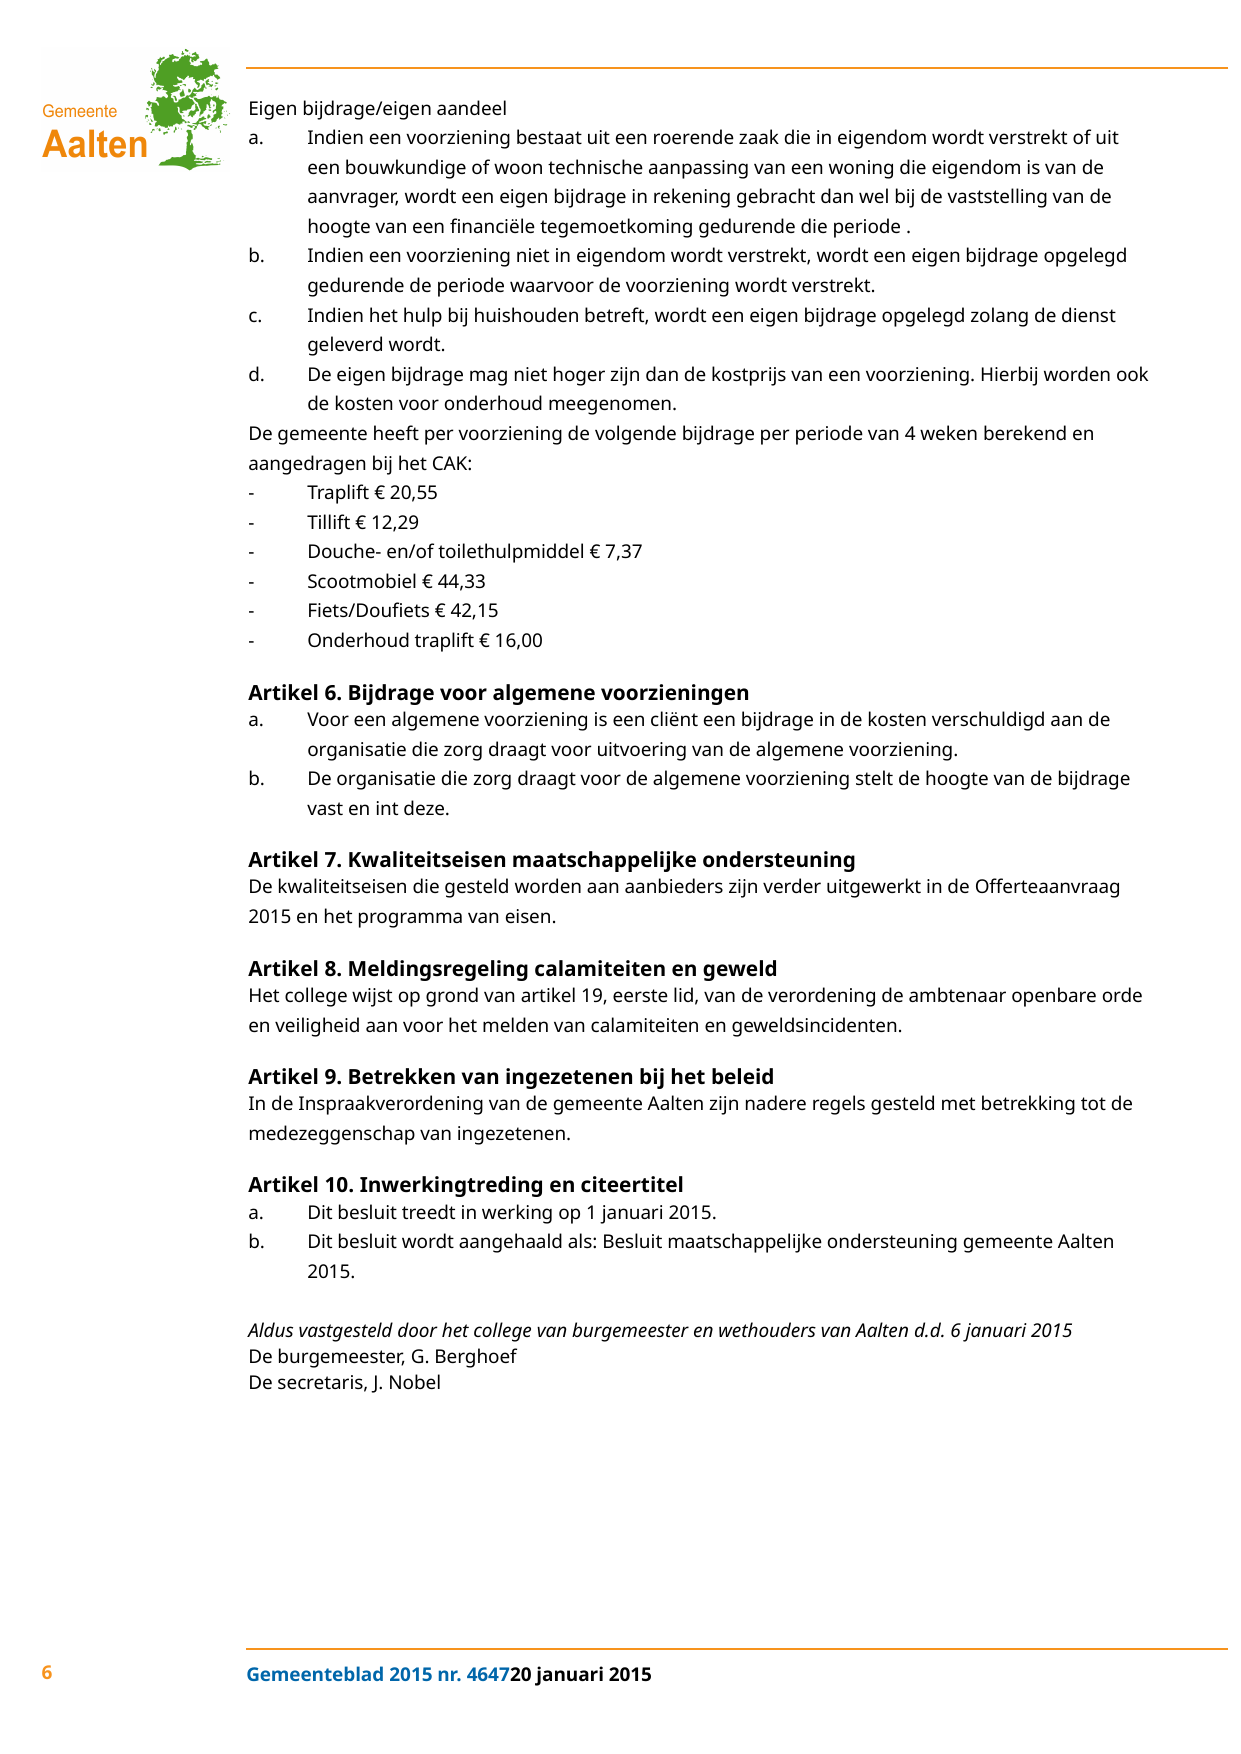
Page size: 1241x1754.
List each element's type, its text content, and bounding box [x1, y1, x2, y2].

text In de Inspraakverordening van de gemeente Aalten zijn nadere regels gesteld met betrekking tot de medezeggenschap van ingezetenen. [248, 1091, 1152, 1146]
text Aldus vastgesteld door het college van burgemeester en wethouders van Aalten d.d. 6 januari 2015 [248, 1317, 1152, 1343]
list Fiets/Doufiets € 42,15 [248, 598, 1152, 623]
picture [41, 47, 231, 172]
list Scootmobiel € 44,33 [248, 568, 1152, 594]
list Traplift € 20,55 [248, 479, 1152, 505]
text Artikel 10. Inwerkingtreding en citeertitel [248, 1171, 1152, 1199]
list Indien een voorziening bestaat uit een roerende zaak die in eigendom wordt verstrekt of uit een bouwkundige of woon technische aanpassing van een woning die eigendom is van de aanvrager, wordt een eigen bijdrage in rekening gebracht dan wel bij de vaststelling van de hoogte van een financiële tegemoetkoming gedurende die periode . [248, 124, 1152, 239]
text De kwaliteitseisen die gesteld worden aan aanbieders zijn verder uitgewerkt in de Offerteaanvraag 2015 en het programma van eisen. [248, 874, 1152, 929]
text De secretaris, J. Nobel [248, 1369, 1152, 1394]
text De gemeente heeft per voorziening de volgende bijdrage per periode van 4 weken berekend en aangedragen bij het CAK: [248, 420, 1152, 476]
text Artikel 8. Meldingsregeling calamiteiten en geweld [248, 954, 1152, 982]
list Indien het hulp bij huishouden betreft, wordt een eigen bijdrage opgelegd zolang de dienst geleverd wordt. [248, 302, 1152, 357]
list Onderhoud traplift € 16,00 [248, 627, 1152, 653]
text Artikel 9. Betrekken van ingezetenen bij het beleid [248, 1062, 1152, 1091]
list De eigen bijdrage mag niet hoger zijn dan de kostprijs van een voorziening. Hierbij worden ook de kosten voor onderhoud meegenomen. [248, 361, 1152, 416]
text De burgemeester, G. Berghoef [248, 1343, 1152, 1369]
list Indien een voorziening niet in eigendom wordt verstrekt, wordt een eigen bijdrage opgelegd gedurende de periode waarvoor de voorziening wordt verstrekt. [248, 243, 1152, 298]
list Dit besluit treedt in werking op 1 januari 2015. [248, 1199, 1152, 1225]
text Artikel 7. Kwaliteitseisen maatschappelijke ondersteuning [248, 845, 1152, 874]
list Tillift € 12,29 [248, 509, 1152, 535]
list De organisatie die zorg draagt voor de algemene voorziening stelt de hoogte van de bijdrage vast en int deze. [248, 765, 1152, 821]
text Eigen bijdrage/eigen aandeel [248, 95, 1152, 121]
text Artikel 6. Bijdrage voor algemene voorzieningen [248, 678, 1152, 706]
list Douche- en/of toilethulpmiddel € 7,37 [248, 538, 1152, 564]
list Dit besluit wordt aangehaald als: Besluit maatschappelijke ondersteuning gemeente Aalten 2015. [248, 1229, 1152, 1284]
list Voor een algemene voorziening is een cliënt een bijdrage in de kosten verschuldigd aan de organisatie die zorg draagt voor uitvoering van de algemene voorziening. [248, 706, 1152, 761]
text Het college wijst op grond van artikel 19, eerste lid, van de verordening de ambtenaar openbare orde en veiligheid aan voor het melden van calamiteiten en geweldsincidenten. [248, 982, 1152, 1037]
